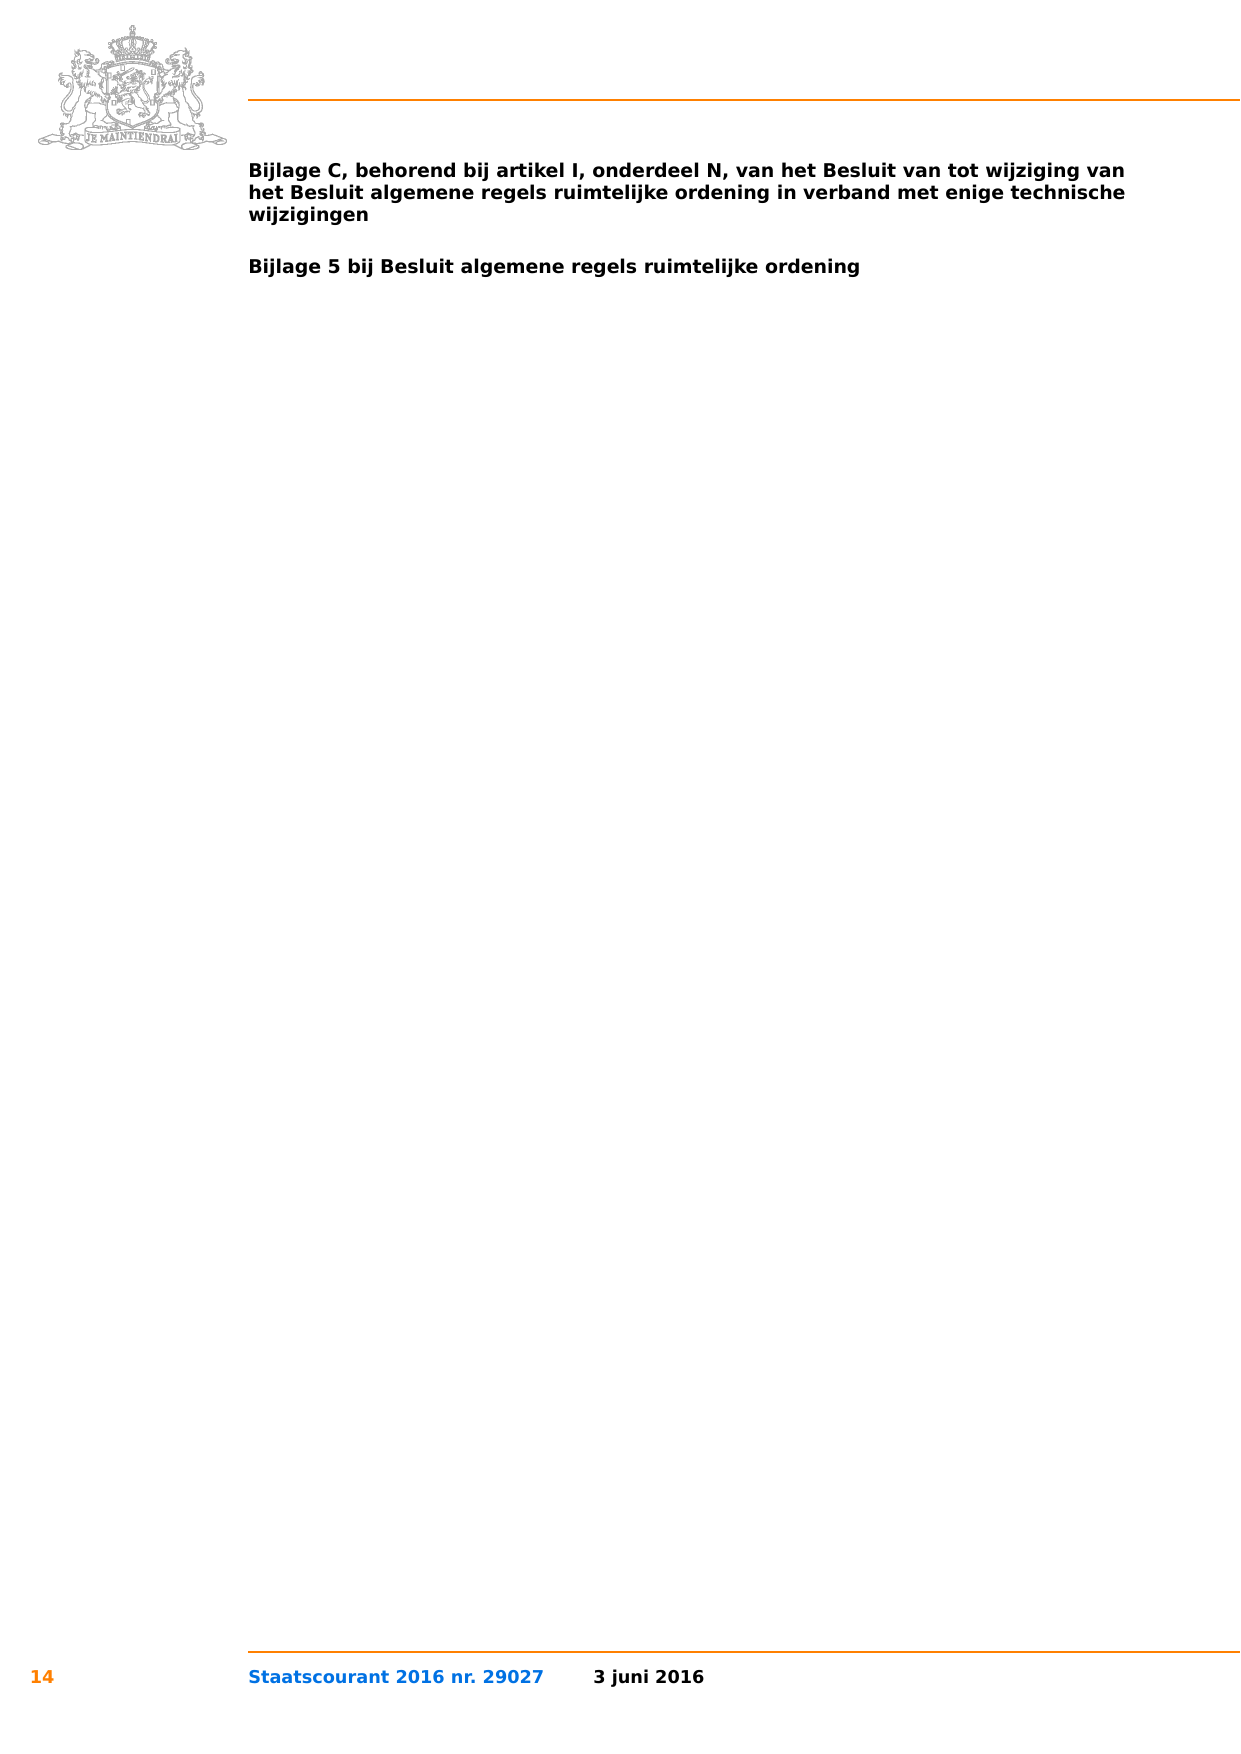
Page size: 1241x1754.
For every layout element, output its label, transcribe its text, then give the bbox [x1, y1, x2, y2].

picture [38, 25, 227, 150]
subtitle Bijlage C, behorend bij artikel I, onderdeel N, van het Besluit van tot wijziging van het Besluit algemene regels ruimtelijke ordening in verband met enige technische wijzigingen [248, 160, 1163, 226]
subtitle Bijlage 5 bij Besluit algemene regels ruimtelijke ordening [248, 256, 1163, 278]
